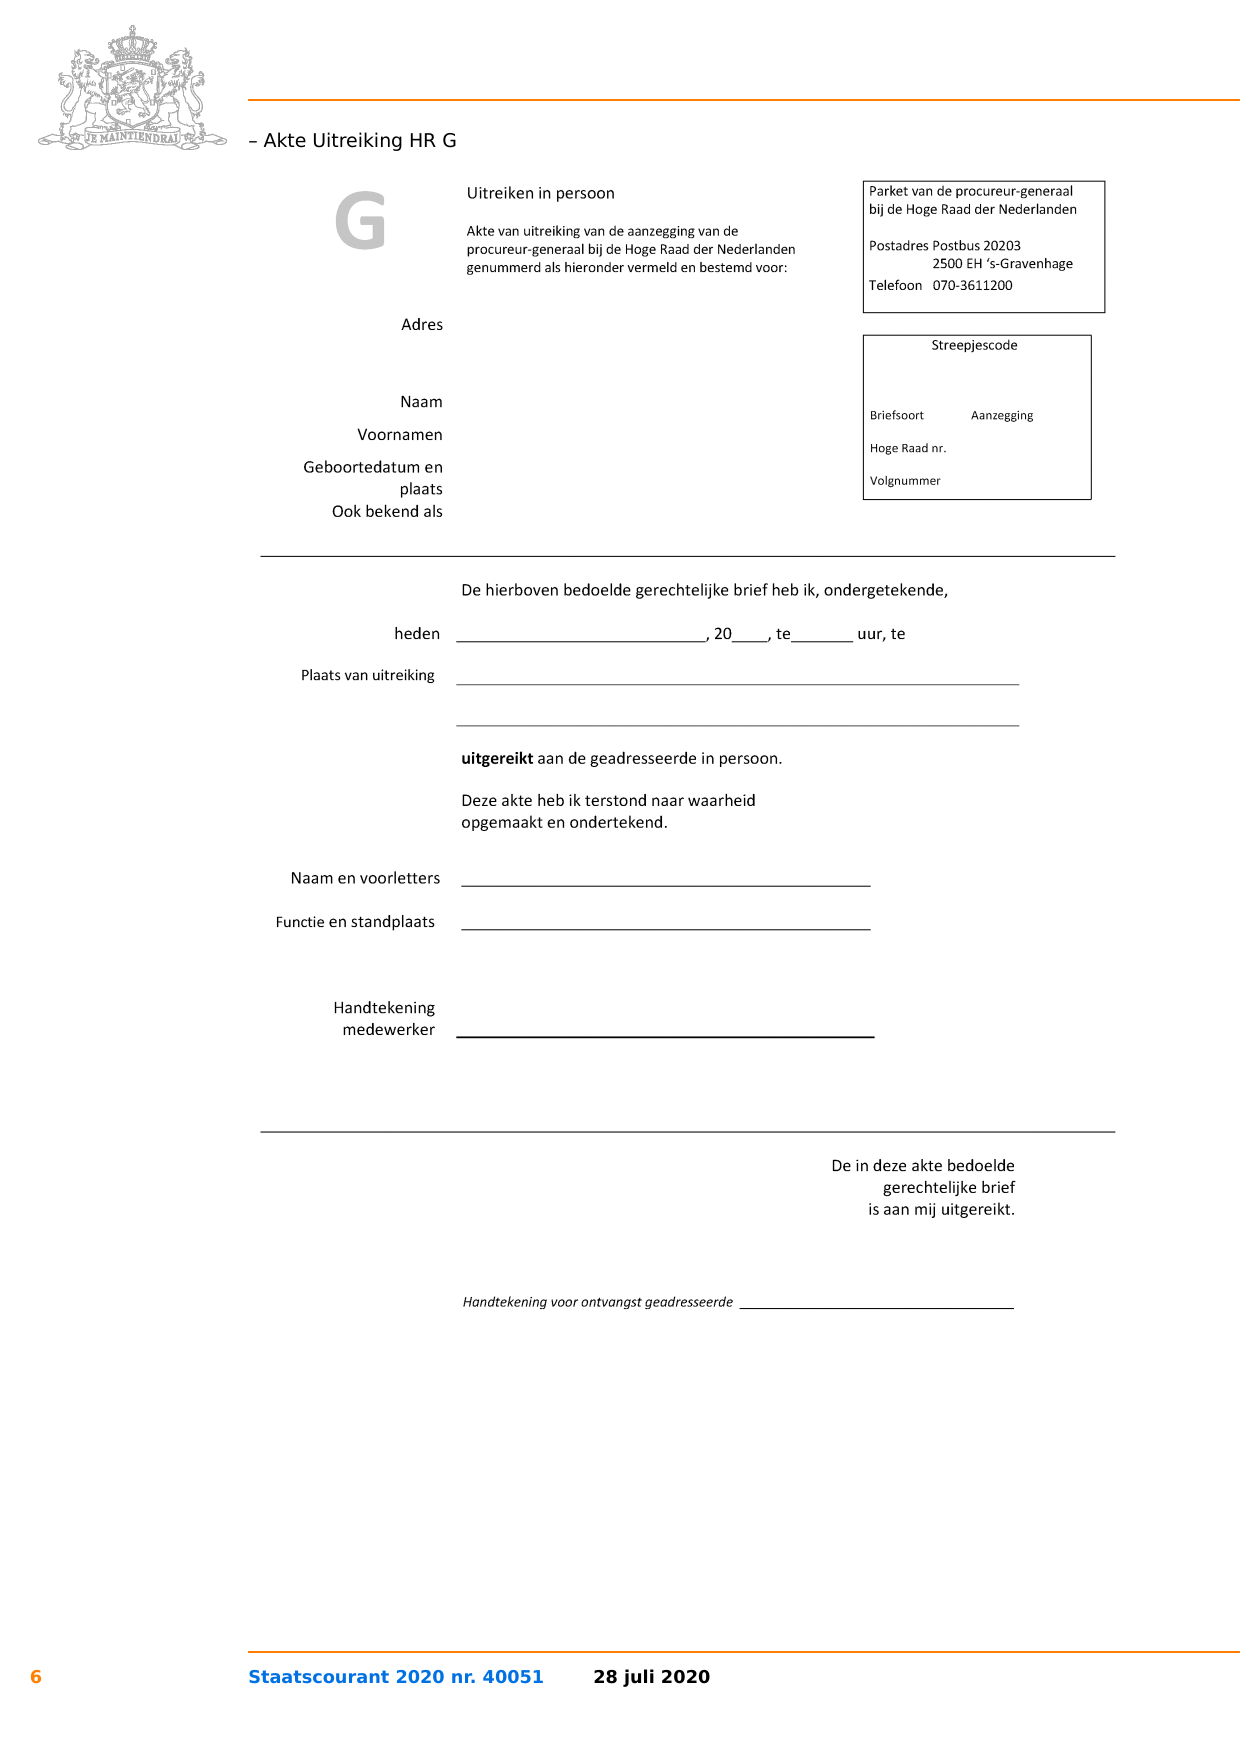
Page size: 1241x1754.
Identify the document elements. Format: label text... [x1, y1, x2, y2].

text – Akte Uitreiking HR G [248, 130, 1163, 1404]
picture [248, 151, 1134, 1404]
picture [38, 25, 227, 150]
